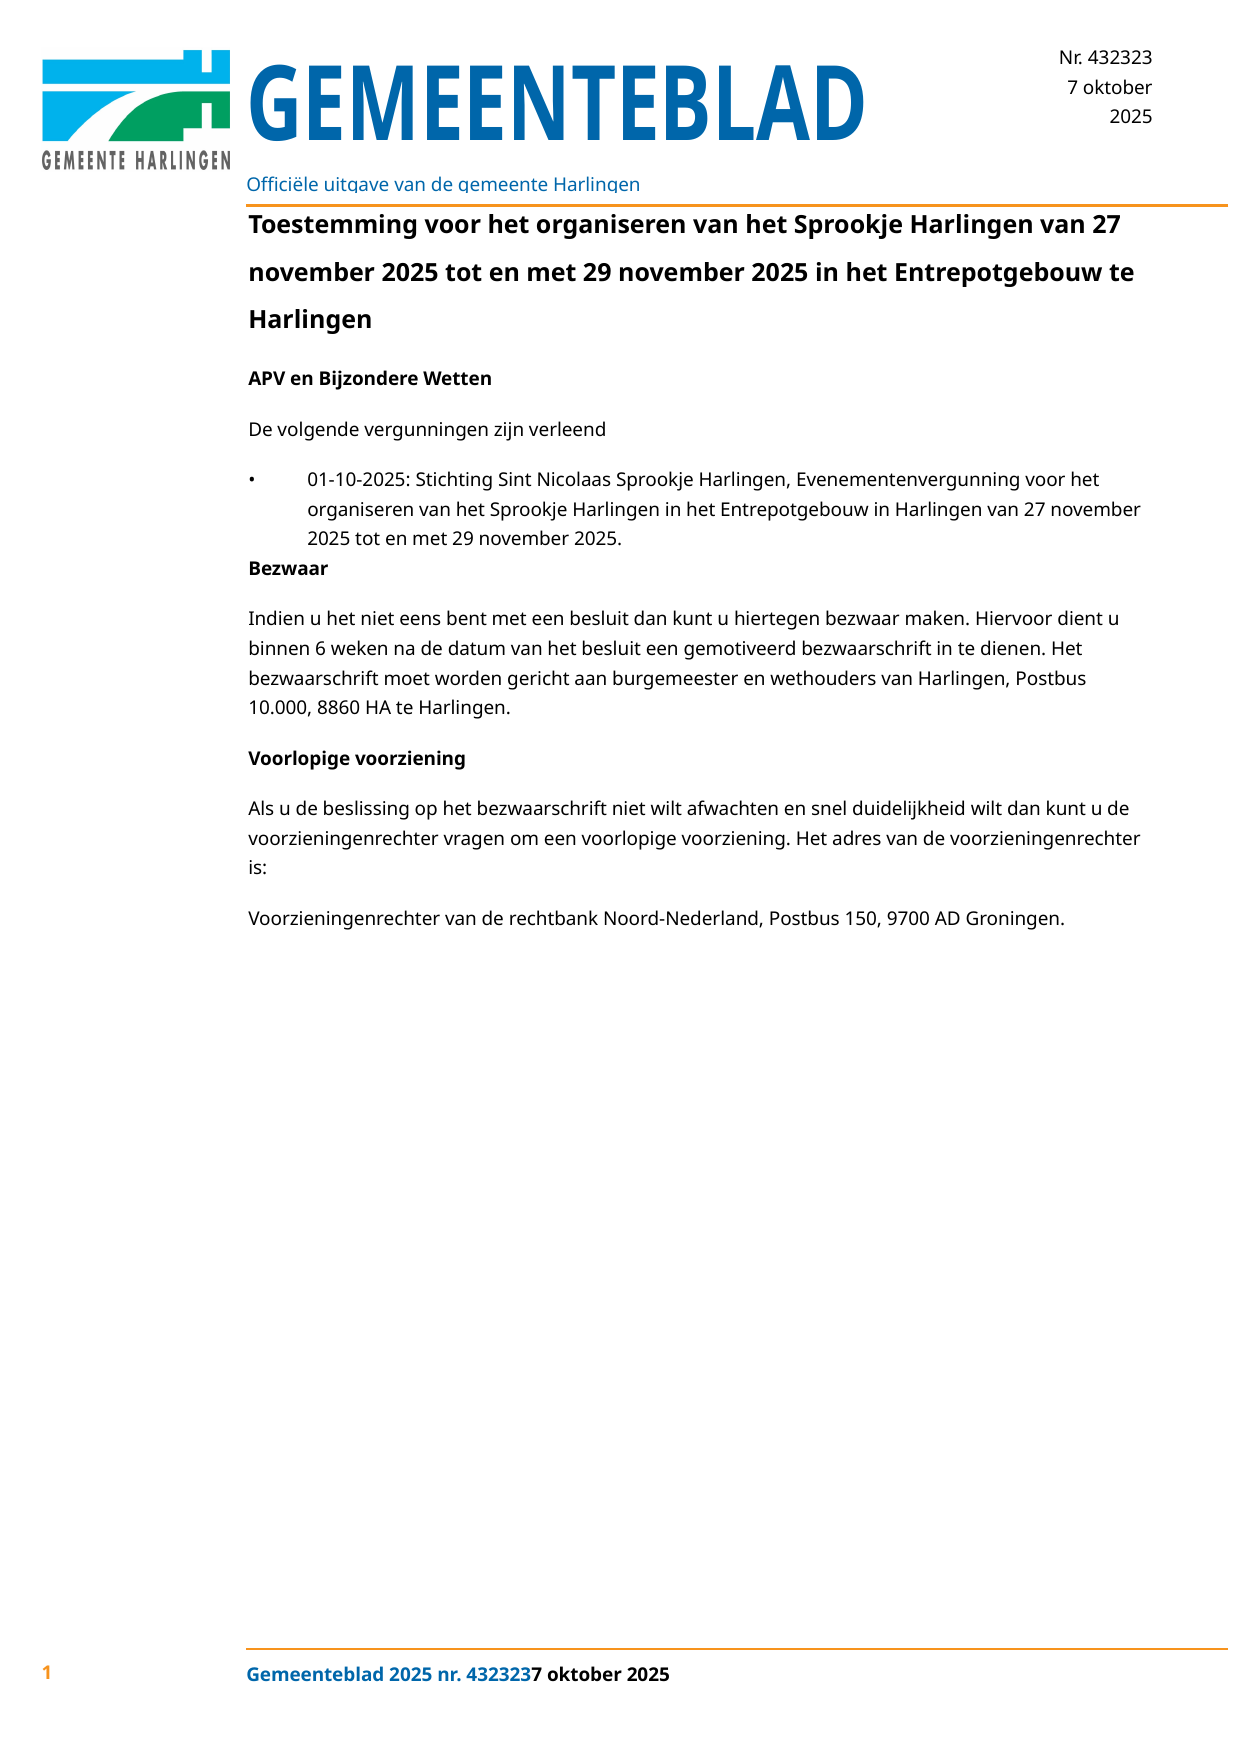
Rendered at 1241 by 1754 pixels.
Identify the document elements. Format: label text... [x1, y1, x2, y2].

text De volgende vergunningen zijn verleend [248, 416, 1152, 442]
text Voorzieningenrechter van de rechtbank Noord-Nederland, Postbus 150, 9700 AD Groningen. [248, 905, 1152, 930]
text Als u de beslissing op het bezwaarschrift niet wilt afwachten en snel duidelijkheid wilt dan kunt u de voorzieningenrechter vragen om een voorlopige voorziening. Het adres van de voorzieningenrechter is: [248, 795, 1152, 880]
text APV en Bijzondere Wetten [248, 366, 1152, 391]
text Indien u het niet eens bent met een besluit dan kunt u hiertegen bezwaar maken. Hiervoor dient u binnen 6 weken na de datum van het besluit een gemotiveerd bezwaarschrift in te dienen. Het bezwaarschrift moet worden gericht aan burgemeester en wethouders van Harlingen, Postbus 10.000, 8860 HA te Harlingen. [248, 606, 1152, 720]
text Voorlopige voorziening [248, 745, 1152, 770]
text Toestemming voor het organiseren van het Sprookje Harlingen van 27 november 2025 tot en met 29 november 2025 in het Entrepotgebouw te Harlingen [248, 207, 1152, 336]
text Bezwaar [248, 555, 1152, 581]
picture [41, 47, 231, 172]
list 01-10-2025: Stichting Sint Nicolaas Sprookje Harlingen, Evenementenvergunning voor het organiseren van het Sprookje Harlingen in het Entrepotgebouw in Harlingen van 27 november 2025 tot en met 29 november 2025. [248, 466, 1152, 551]
